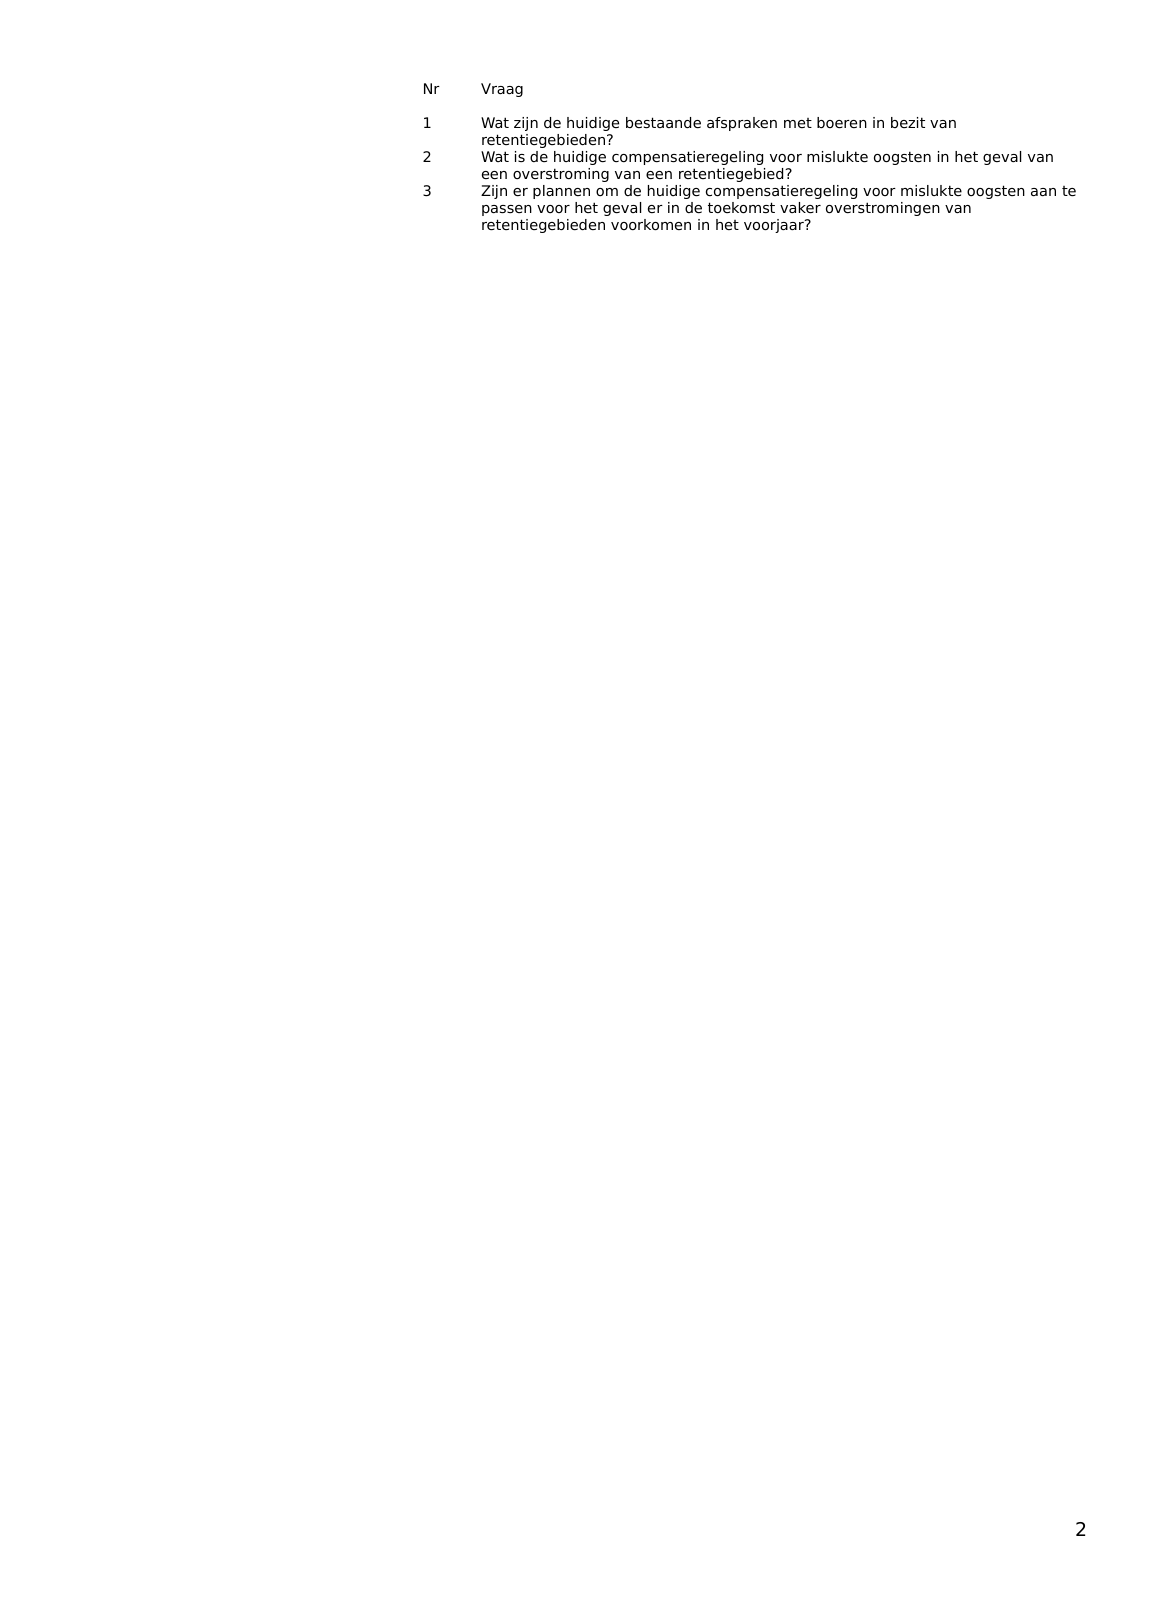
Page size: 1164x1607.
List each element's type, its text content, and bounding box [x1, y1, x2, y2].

table_cell Zijn er plannen om de huidige compensatieregeling voor mislukte oogsten aan te passen voor het geval er in de toekomst vaker overstromingen van retentiegebieden voorkomen in het voorjaar? [475, 183, 1087, 234]
table_cell 2 [422, 149, 475, 183]
table_cell Wat is de huidige compensatieregeling voor mislukte oogsten in het geval van een overstroming van een retentiegebied? [475, 149, 1087, 183]
table_header Vraag [475, 81, 1087, 98]
table_cell 3 [422, 183, 475, 234]
table_cell Wat zijn de huidige bestaande afspraken met boeren in bezit van retentiegebieden? [475, 115, 1087, 149]
table_header Nr [422, 81, 475, 98]
table_cell 1 [422, 115, 475, 149]
table_cell [475, 98, 1087, 115]
table_cell [422, 98, 475, 115]
